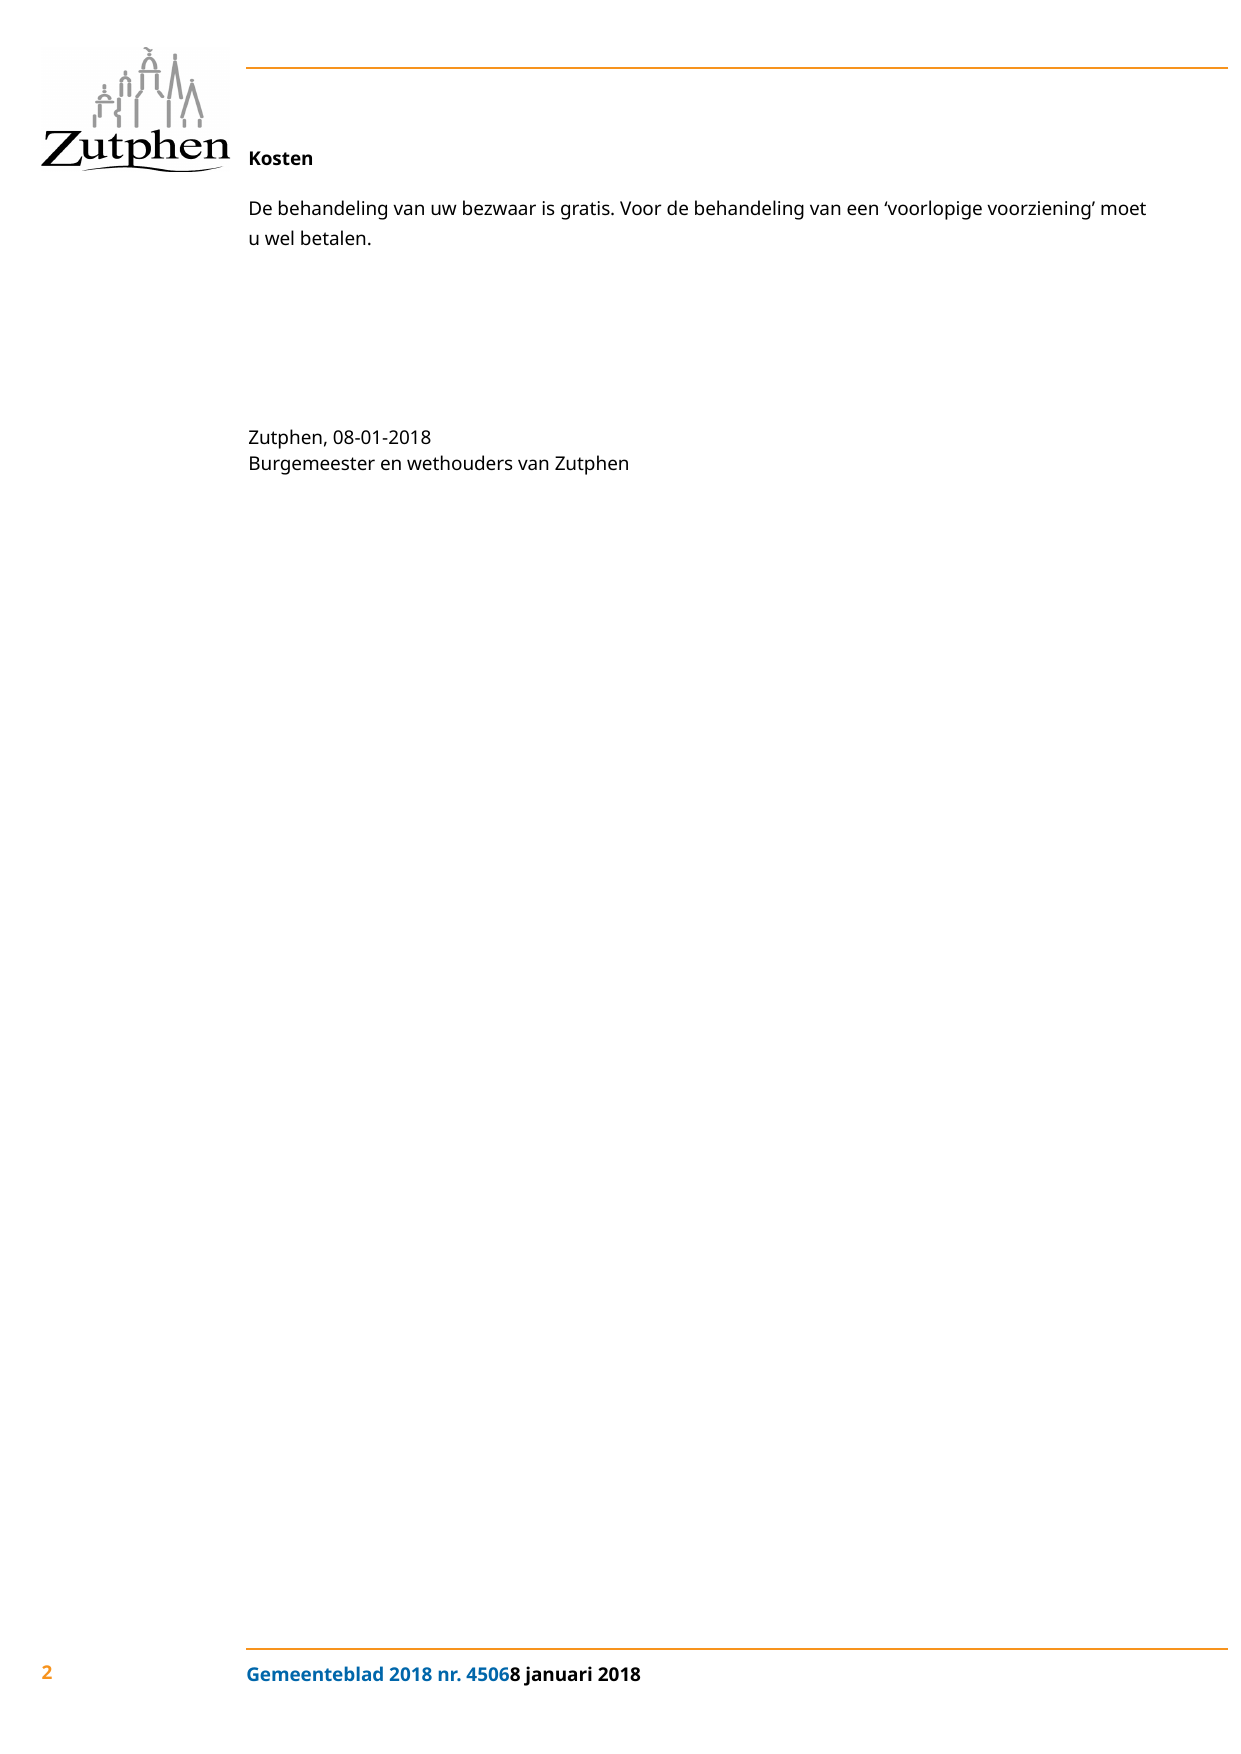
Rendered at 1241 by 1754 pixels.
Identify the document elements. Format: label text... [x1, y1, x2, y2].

text Burgemeester en wethouders van Zutphen [248, 450, 1152, 476]
text Zutphen, 08-01-2018 [248, 424, 1152, 450]
text Kosten [248, 145, 1152, 171]
picture [41, 47, 231, 172]
text De behandeling van uw bezwaar is gratis. Voor de behandeling van een ‘voorlopige voorziening’ moet u wel betalen. [248, 196, 1152, 251]
